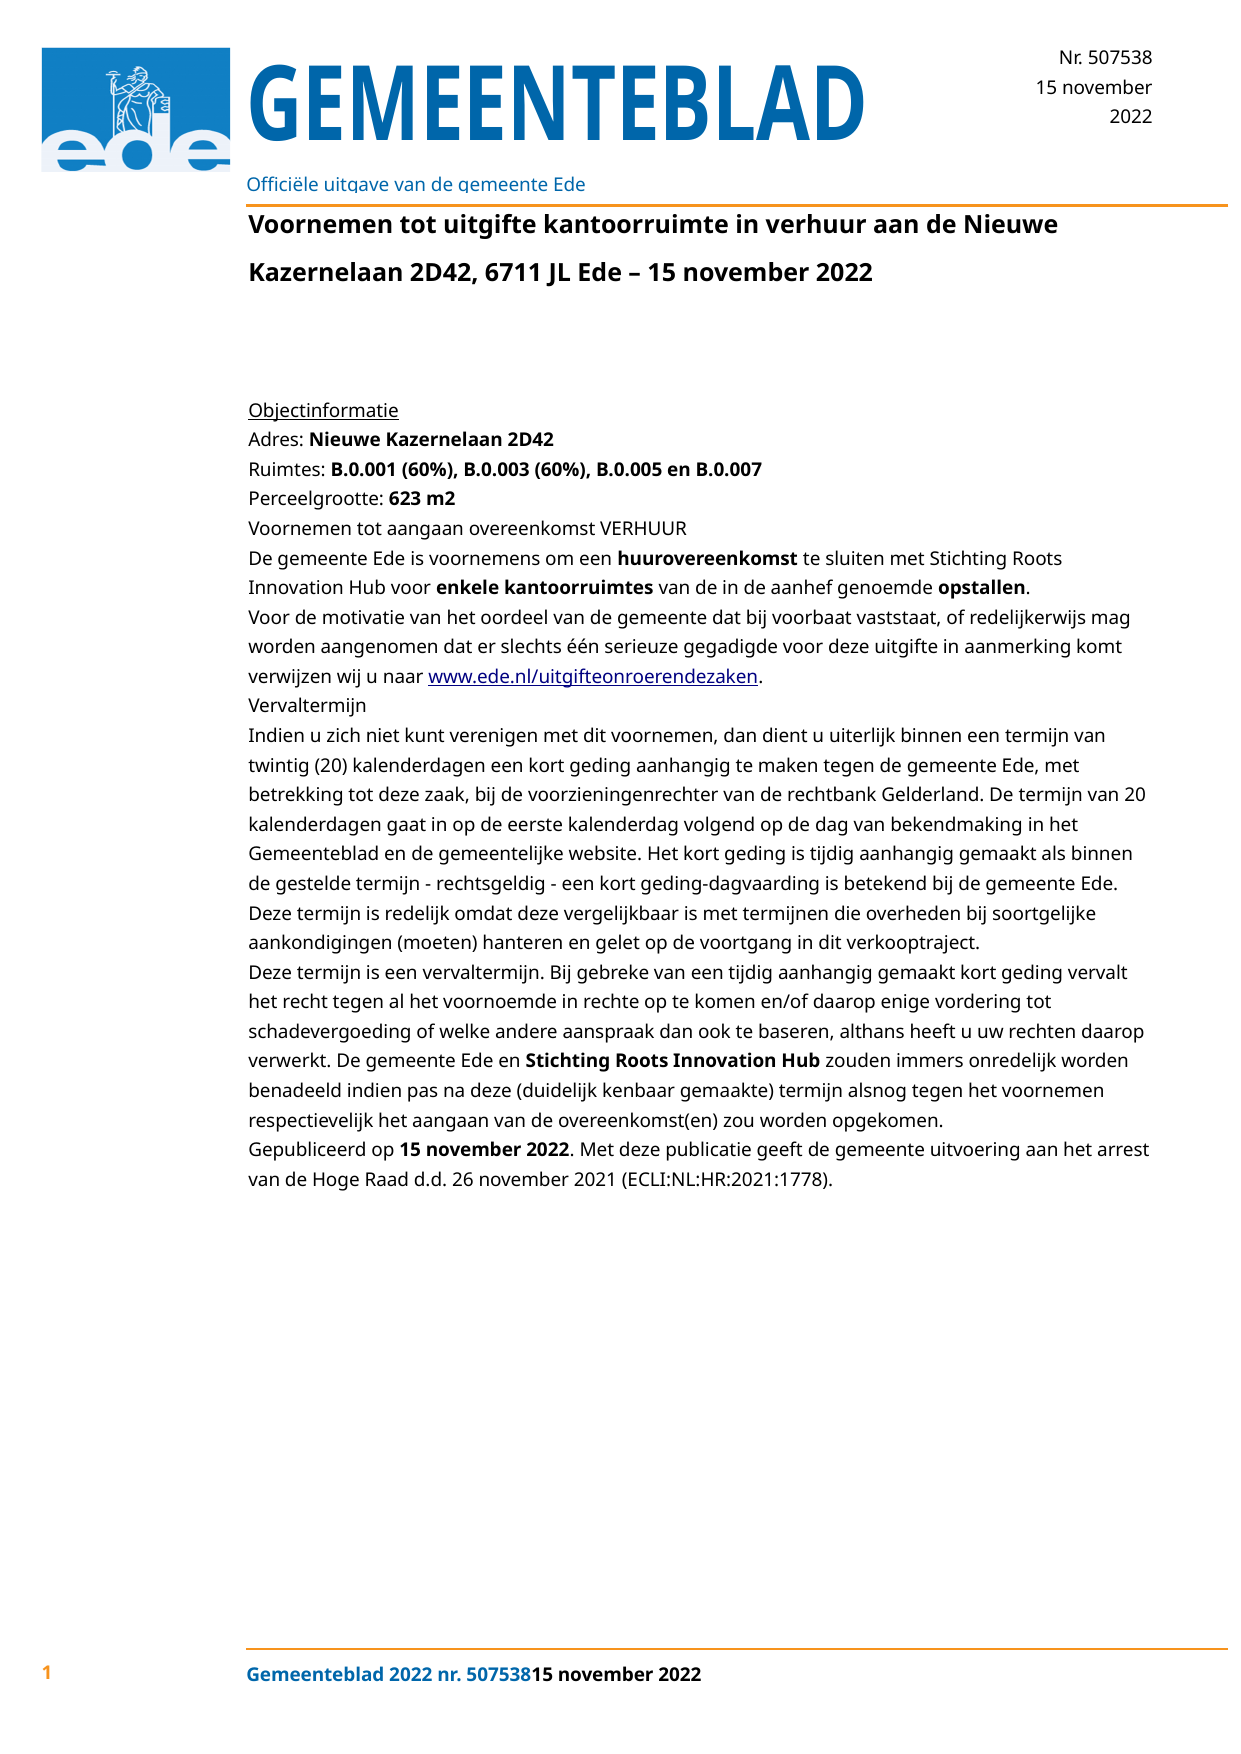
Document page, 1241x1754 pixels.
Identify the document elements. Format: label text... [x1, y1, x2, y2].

text Voornemen tot uitgifte kantoorruimte in verhuur aan de Nieuwe Kazernelaan 2D42, 6711 JL Ede – 15 november 2022 [248, 207, 1152, 288]
text Indien u zich niet kunt verenigen met dit voornemen, dan dient u uiterlijk binnen een termijn van twintig (20) kalenderdagen een kort geding aanhangig te maken tegen de gemeente Ede, met betrekking tot deze zaak, bij de voorzieningenrechter van de rechtbank Gelderland. De termijn van 20 kalenderdagen gaat in op de eerste kalenderdag volgend op de dag van bekendmaking in het Gemeenteblad en de gemeentelijke website. Het kort geding is tijdig aanhangig gemaakt als binnen de gestelde termijn - rechtsgeldig - een kort geding-dagvaarding is betekend bij de gemeente Ede. Deze termijn is redelijk omdat deze vergelijkbaar is met termijnen die overheden bij soortgelijke aankondigingen (moeten) hanteren en gelet op de voortgang in dit verkooptraject. [248, 722, 1152, 955]
text Deze termijn is een vervaltermijn. Bij gebreke van een tijdig aanhangig gemaakt kort geding vervalt het recht tegen al het voornoemde in rechte op te komen en/of daarop enige vordering tot schadevergoeding of welke andere aanspraak dan ook te baseren, althans heeft u uw rechten daarop verwerkt. De gemeente Ede en Stichting Roots Innovation Hub zouden immers onredelijk worden benadeeld indien pas na deze (duidelijk kenbaar gemaakte) termijn alsnog tegen het voornemen respectievelijk het aangaan van de overeenkomst(en) zou worden opgekomen. [248, 959, 1152, 1132]
text Voor de motivatie van het oordeel van de gemeente dat bij voorbaat vaststaat, of redelijkerwijs mag worden aangenomen dat er slechts één serieuze gegadigde voor deze uitgifte in aanmerking komt verwijzen wij u naar www.ede.nl/uitgifteonroerendezaken. [248, 604, 1152, 689]
text Perceelgrootte: 623 m2 [248, 486, 1152, 511]
text Objectinformatie [248, 397, 1152, 422]
text Ruimtes: B.0.001 (60%), B.0.003 (60%), B.0.005 en B.0.007 [248, 456, 1152, 482]
picture [41, 47, 231, 172]
text Adres: Nieuwe Kazernelaan 2D42 [248, 426, 1152, 452]
text Gepubliceerd op 15 november 2022. Met deze publicatie geeft de gemeente uitvoering aan het arrest van de Hoge Raad d.d. 26 november 2021 (ECLI:NL:HR:2021:1778). [248, 1136, 1152, 1192]
text De gemeente Ede is voornemens om een huurovereenkomst te sluiten met Stichting Roots Innovation Hub voor enkele kantoorruimtes van de in de aanhef genoemde opstallen. [248, 545, 1152, 600]
text Voornemen tot aangaan overeenkomst VERHUUR [248, 515, 1152, 541]
text Vervaltermijn [248, 693, 1152, 718]
